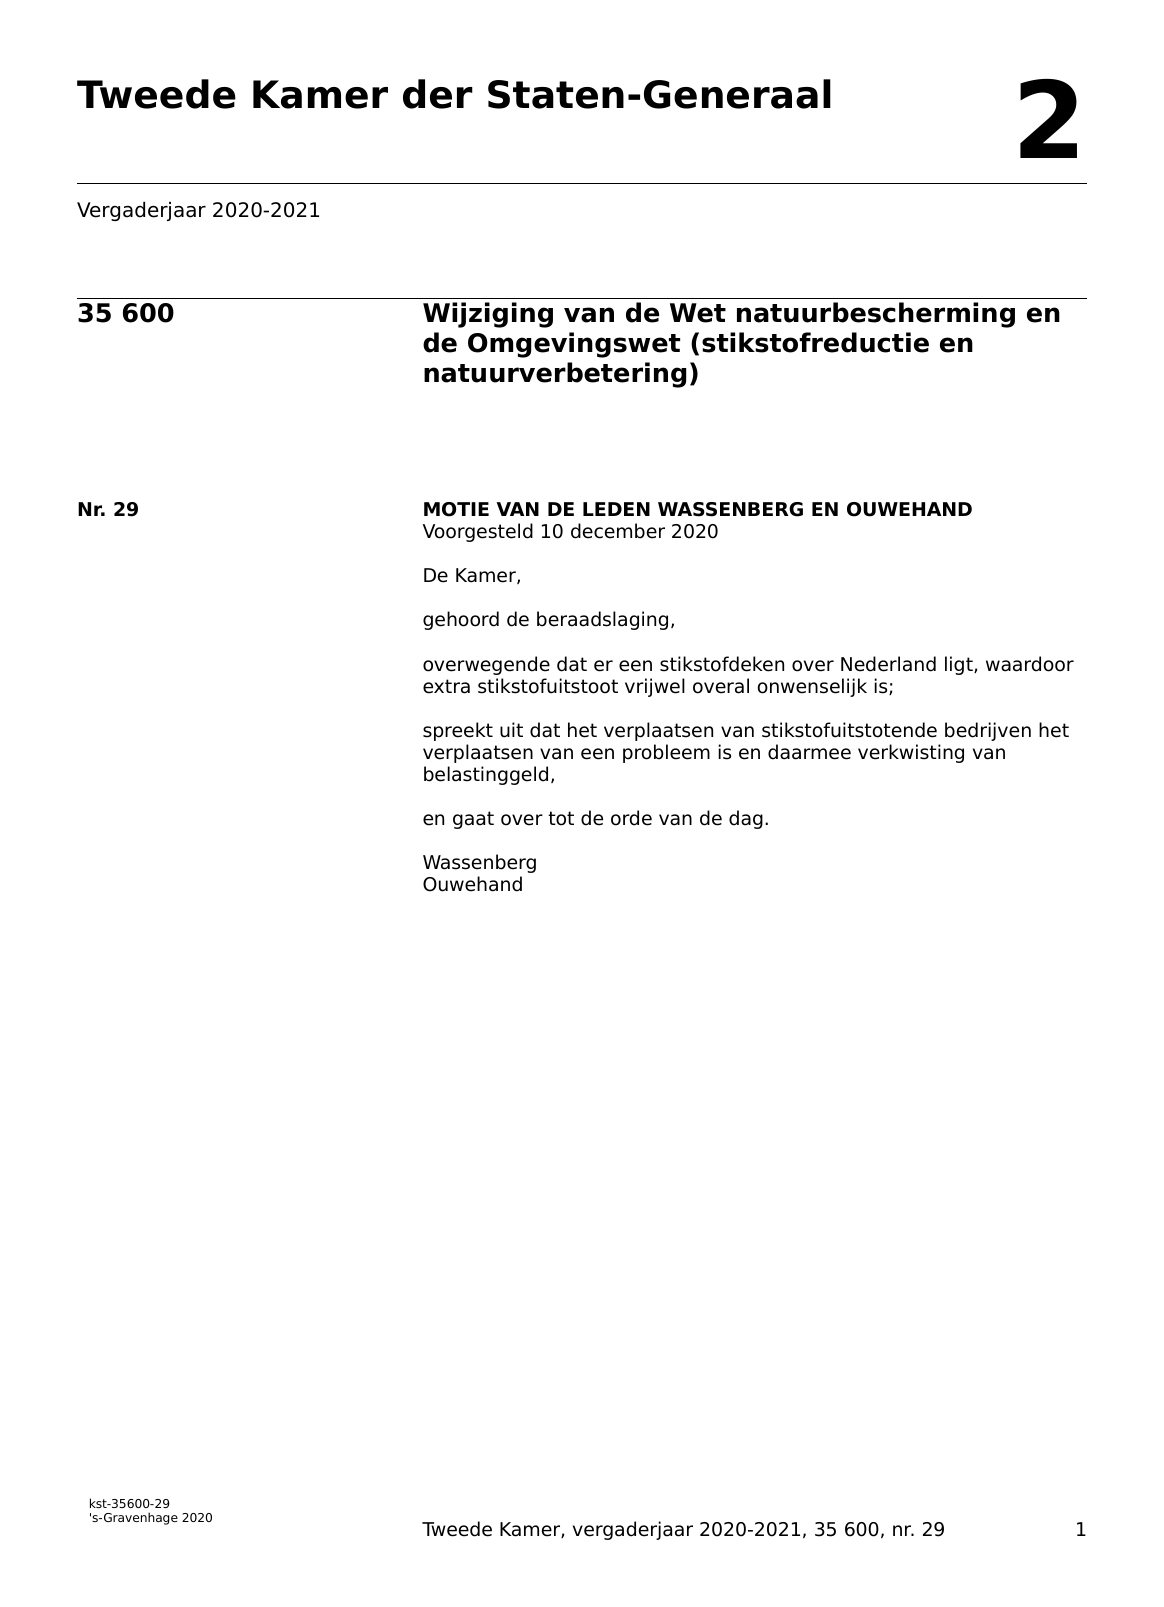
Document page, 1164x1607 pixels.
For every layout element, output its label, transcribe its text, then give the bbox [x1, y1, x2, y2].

text kst-35600-29 [88, 1497, 323, 1511]
text overwegende dat er een stikstofdeken over Nederland ligt, waardoor extra stikstofuitstoot vrijwel overal onwenselijk is; [422, 653, 1087, 697]
text Voorgesteld 10 december 2020 [422, 521, 1087, 543]
text gehoord de beraadslaging, [422, 609, 1087, 631]
subtitle Nr. 29 MOTIE VAN DE LEDEN WASSENBERG EN OUWEHAND [77, 499, 1087, 521]
table_cell Vergaderjaar 2020-2021 [77, 184, 1087, 298]
text Wassenberg [422, 852, 1087, 874]
text spreekt uit dat het verplaatsen van stikstofuitstotende bedrijven het verplaatsen van een probleem is en daarmee verkwisting van belastinggeld, [422, 720, 1087, 786]
text en gaat over tot de orde van de dag. [422, 808, 1087, 830]
text 's-Gravenhage 2020 [88, 1511, 323, 1525]
text Ouwehand [422, 874, 1087, 896]
subtitle 35 600 Wijziging van de Wet natuurbescherming en de Omgevingswet (stikstofreductie en natuurverbetering) [77, 299, 1087, 388]
table_header Tweede Kamer der Staten-Generaal [77, 59, 886, 183]
table_header 2 [886, 59, 1087, 183]
text De Kamer, [422, 565, 1087, 587]
